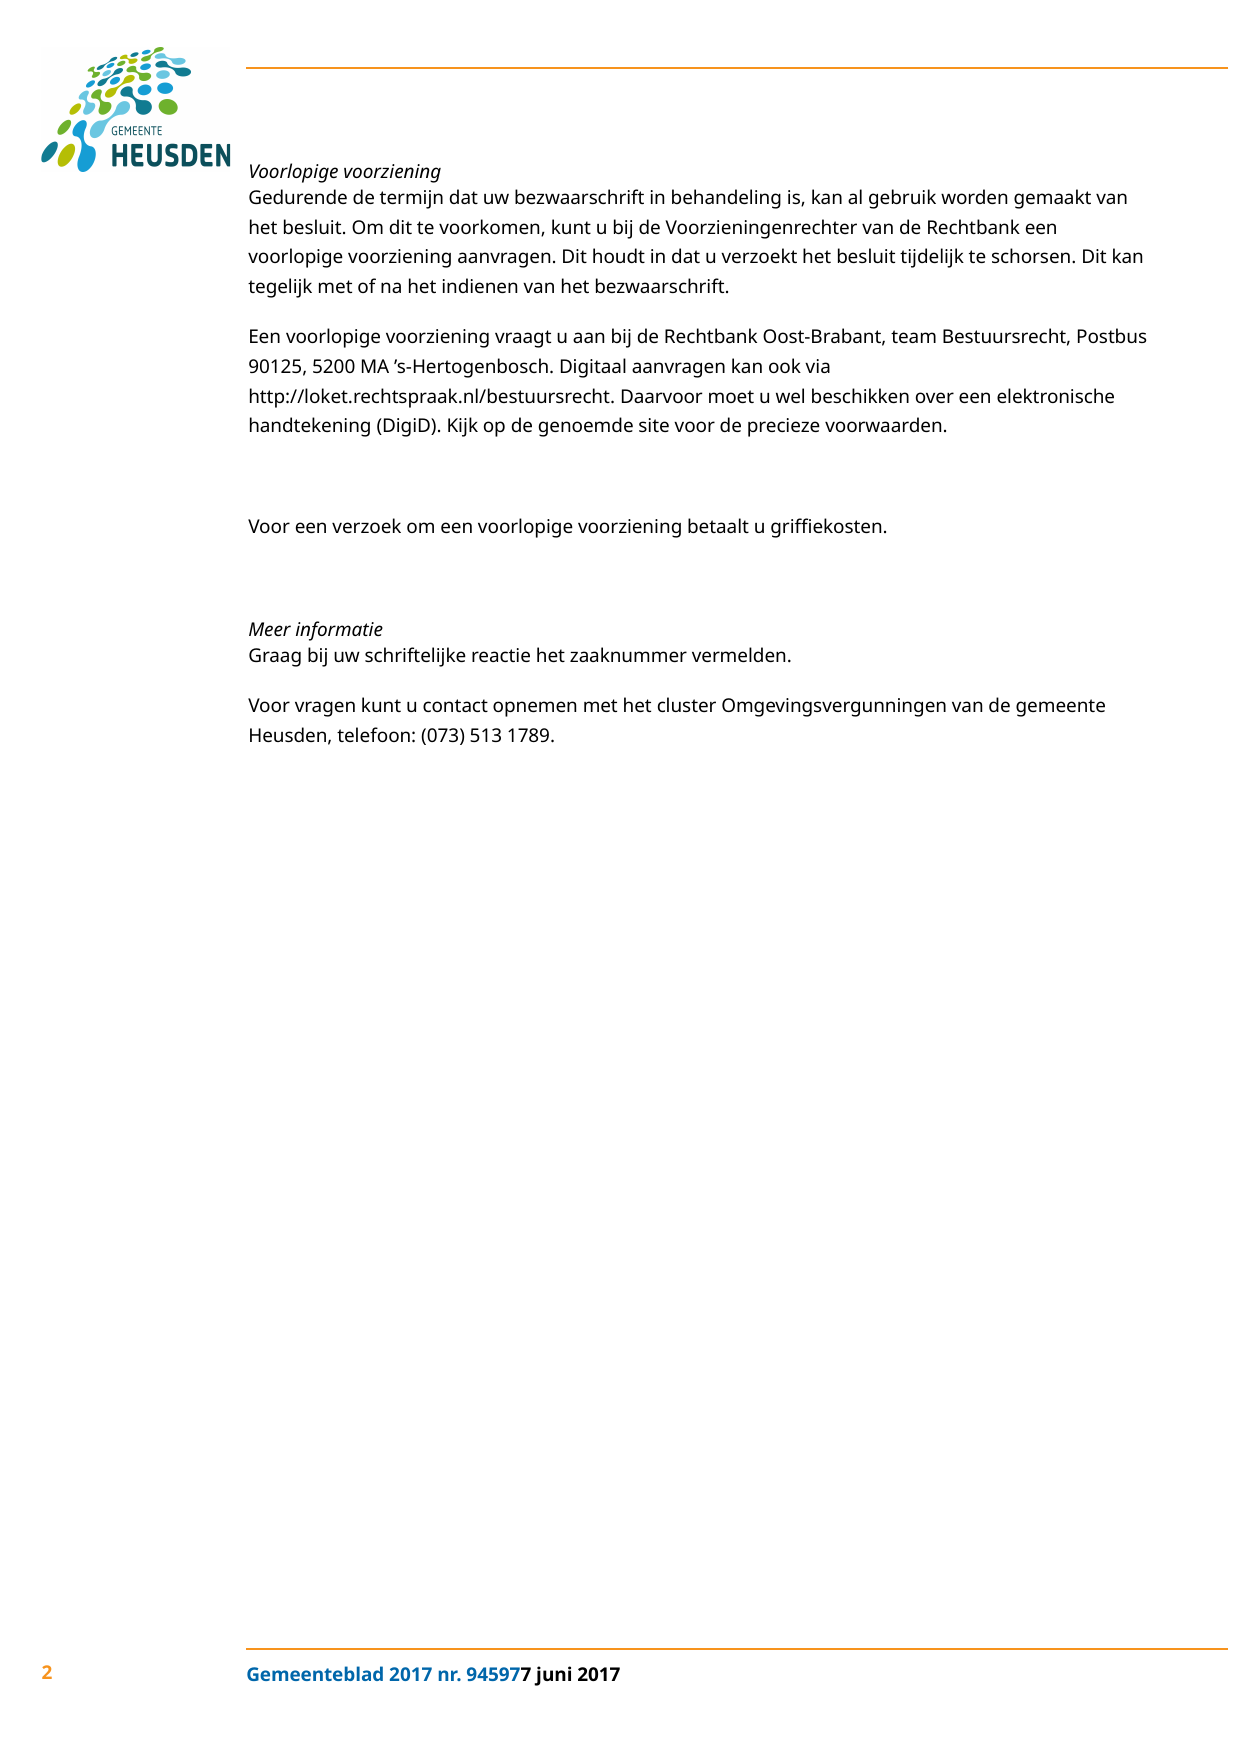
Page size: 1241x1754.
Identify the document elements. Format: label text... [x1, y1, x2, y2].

text Voor een verzoek om een voorlopige voorziening betaalt u griffiekosten. [248, 513, 1152, 539]
text Voor vragen kunt u contact opnemen met het cluster Omgevingsvergunningen van de gemeente Heusden, telefoon: (073) 513 1789. [248, 693, 1152, 748]
picture [41, 47, 231, 172]
text Meer informatie [248, 616, 1152, 642]
text Een voorlopige voorziening vraagt u aan bij de Rechtbank Oost-Brabant, team Bestuursrecht, Postbus 90125, 5200 MA ’s-Hertogenbosch. Digitaal aanvragen kan ook via http://loket.rechtspraak.nl/bestuursrecht. Daarvoor moet u wel beschikken over een elektronische handtekening (DigiD). Kijk op de genoemde site voor de precieze voorwaarden. [248, 324, 1152, 438]
text Graag bij uw schriftelijke reactie het zaaknummer vermelden. [248, 642, 1152, 668]
text Gedurende de termijn dat uw bezwaarschrift in behandeling is, kan al gebruik worden gemaakt van het besluit. Om dit te voorkomen, kunt u bij de Voorzieningenrechter van de Rechtbank een voorlopige voorziening aanvragen. Dit houdt in dat u verzoekt het besluit tijdelijk te schorsen. Dit kan tegelijk met of na het indienen van het bezwaarschrift. [248, 184, 1152, 299]
text Voorlopige voorziening [248, 159, 1152, 184]
